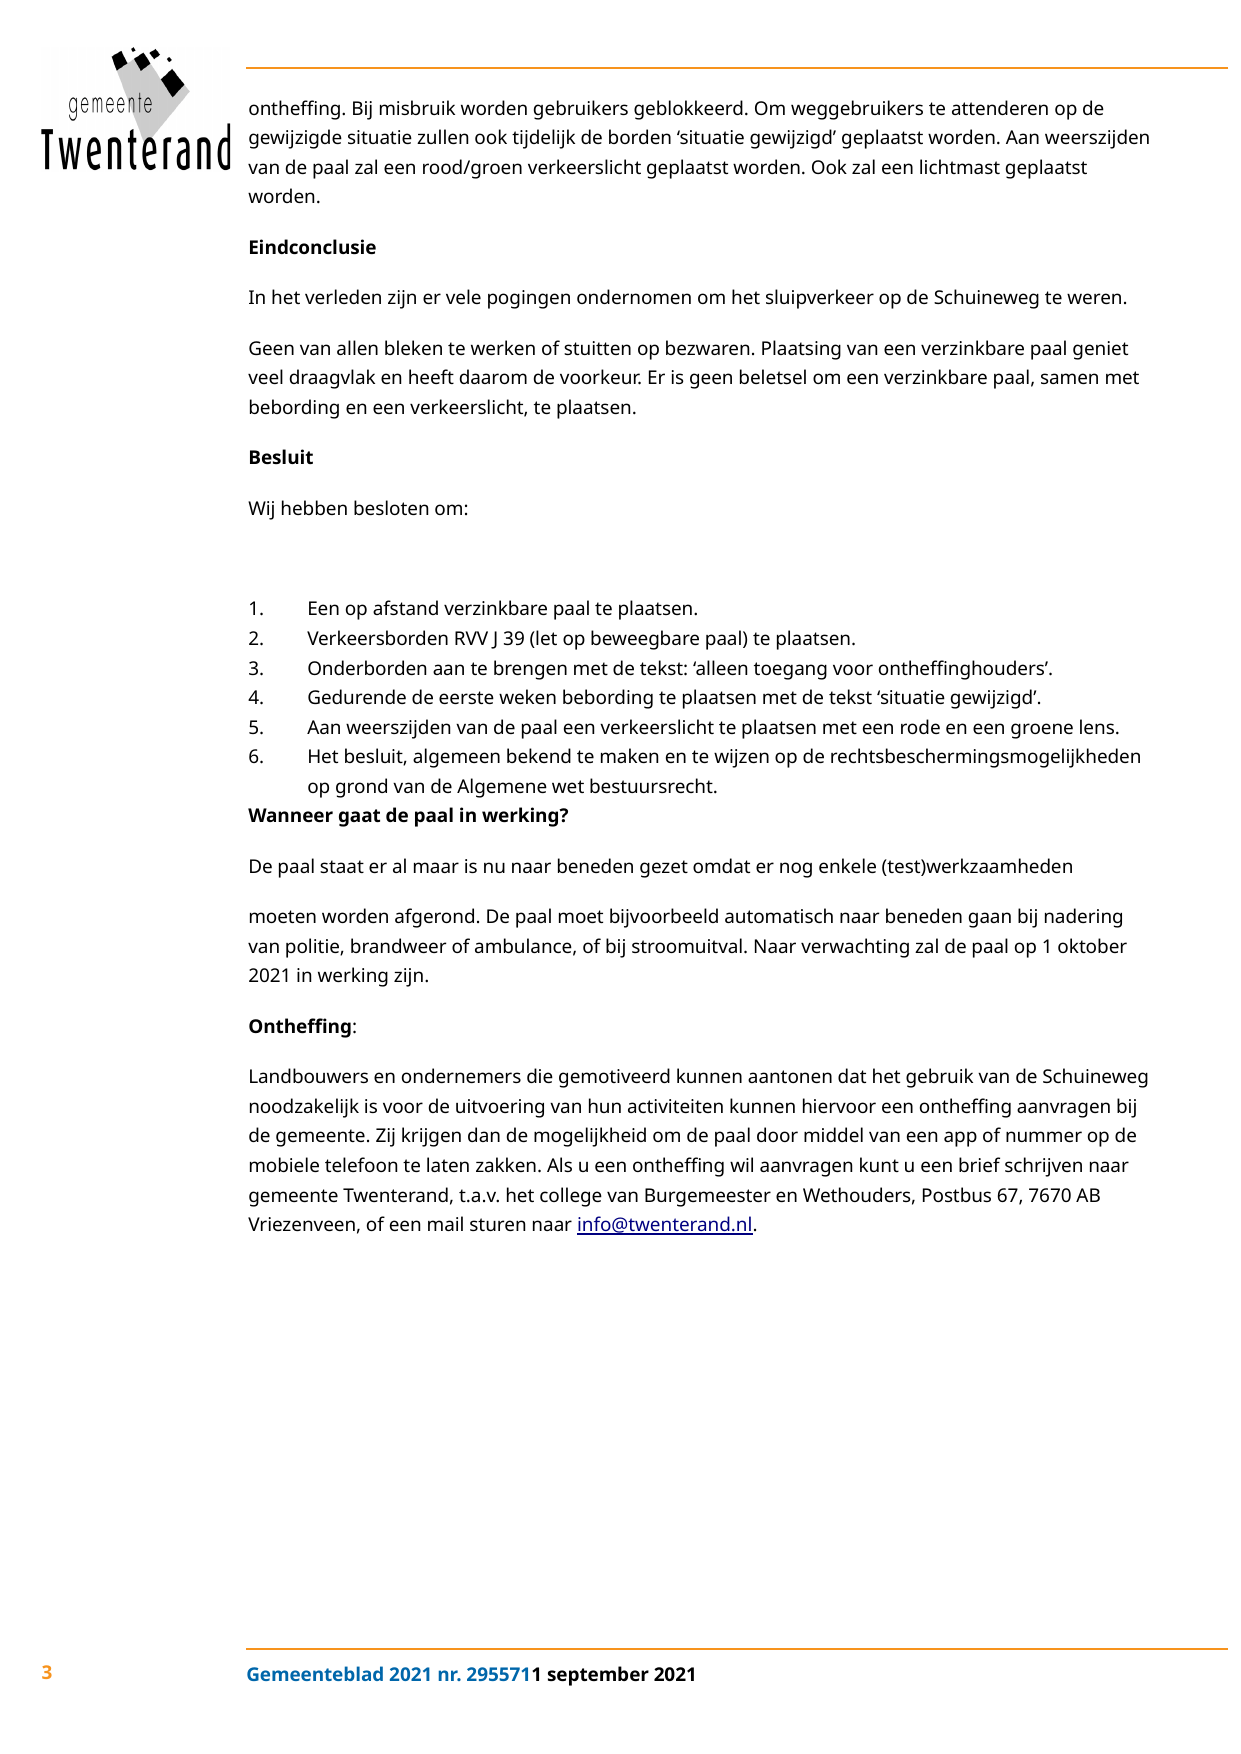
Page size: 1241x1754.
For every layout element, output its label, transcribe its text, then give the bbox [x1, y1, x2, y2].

text Ontheffing: [248, 1013, 1152, 1039]
text Geen van allen bleken te werken of stuitten op bezwaren. Plaatsing van een verzinkbare paal geniet veel draagvlak en heeft daarom de voorkeur. Er is geen beletsel om een verzinkbare paal, samen met bebording en een verkeerslicht, te plaatsen. [248, 335, 1152, 420]
text moeten worden afgerond. De paal moet bijvoorbeeld automatisch naar beneden gaan bij nadering van politie, brandweer of ambulance, of bij stroomuitval. Naar verwachting zal de paal op 1 oktober 2021 in werking zijn. [248, 903, 1152, 988]
list Aan weerszijden van de paal een verkeerslicht te plaatsen met een rode en een groene lens. [248, 714, 1152, 740]
text ontheffing. Bij misbruik worden gebruikers geblokkeerd. Om weggebruikers te attenderen op de gewijzigde situatie zullen ook tijdelijk de borden ‘situatie gewijzigd’ geplaatst worden. Aan weerszijden van de paal zal een rood/groen verkeerslicht geplaatst worden. Ook zal een lichtmast geplaatst worden. [248, 95, 1152, 209]
list Een op afstand verzinkbare paal te plaatsen. [248, 596, 1152, 621]
list op grond van de Algemene wet bestuursrecht. [248, 773, 1152, 799]
text Wij hebben besloten om: [248, 495, 1152, 521]
text De paal staat er al maar is nu naar beneden gezet omdat er nog enkele (test)werkzaamheden [248, 853, 1152, 879]
text Eindconclusie [248, 234, 1152, 260]
list Het besluit, algemeen bekend te maken en te wijzen op de rechtsbeschermingsmogelijkheden [248, 743, 1152, 769]
list Gedurende de eerste weken bebording te plaatsen met de tekst ‘situatie gewijzigd’. [248, 684, 1152, 710]
text Landbouwers en ondernemers die gemotiveerd kunnen aantonen dat het gebruik van de Schuineweg noodzakelijk is voor de uitvoering van hun activiteiten kunnen hiervoor een ontheffing aanvragen bij de gemeente. Zij krijgen dan de mogelijkheid om de paal door middel van een app of nummer op de mobiele telefoon te laten zakken. Als u een ontheffing wil aanvragen kunt u een brief schrijven naar gemeente Twenterand, t.a.v. het college van Burgemeester en Wethouders, Postbus 67, 7670 AB Vriezenveen, of een mail sturen naar info@twenterand.nl. [248, 1063, 1152, 1237]
picture [41, 47, 231, 172]
text In het verleden zijn er vele pogingen ondernomen om het sluipverkeer op de Schuineweg te weren. [248, 284, 1152, 310]
list Onderborden aan te brengen met de tekst: ‘alleen toegang voor ontheffinghouders’. [248, 655, 1152, 681]
list Verkeersborden RVV J 39 (let op beweegbare paal) te plaatsen. [248, 625, 1152, 651]
text Besluit [248, 444, 1152, 470]
text Wanneer gaat de paal in werking? [248, 803, 1152, 828]
